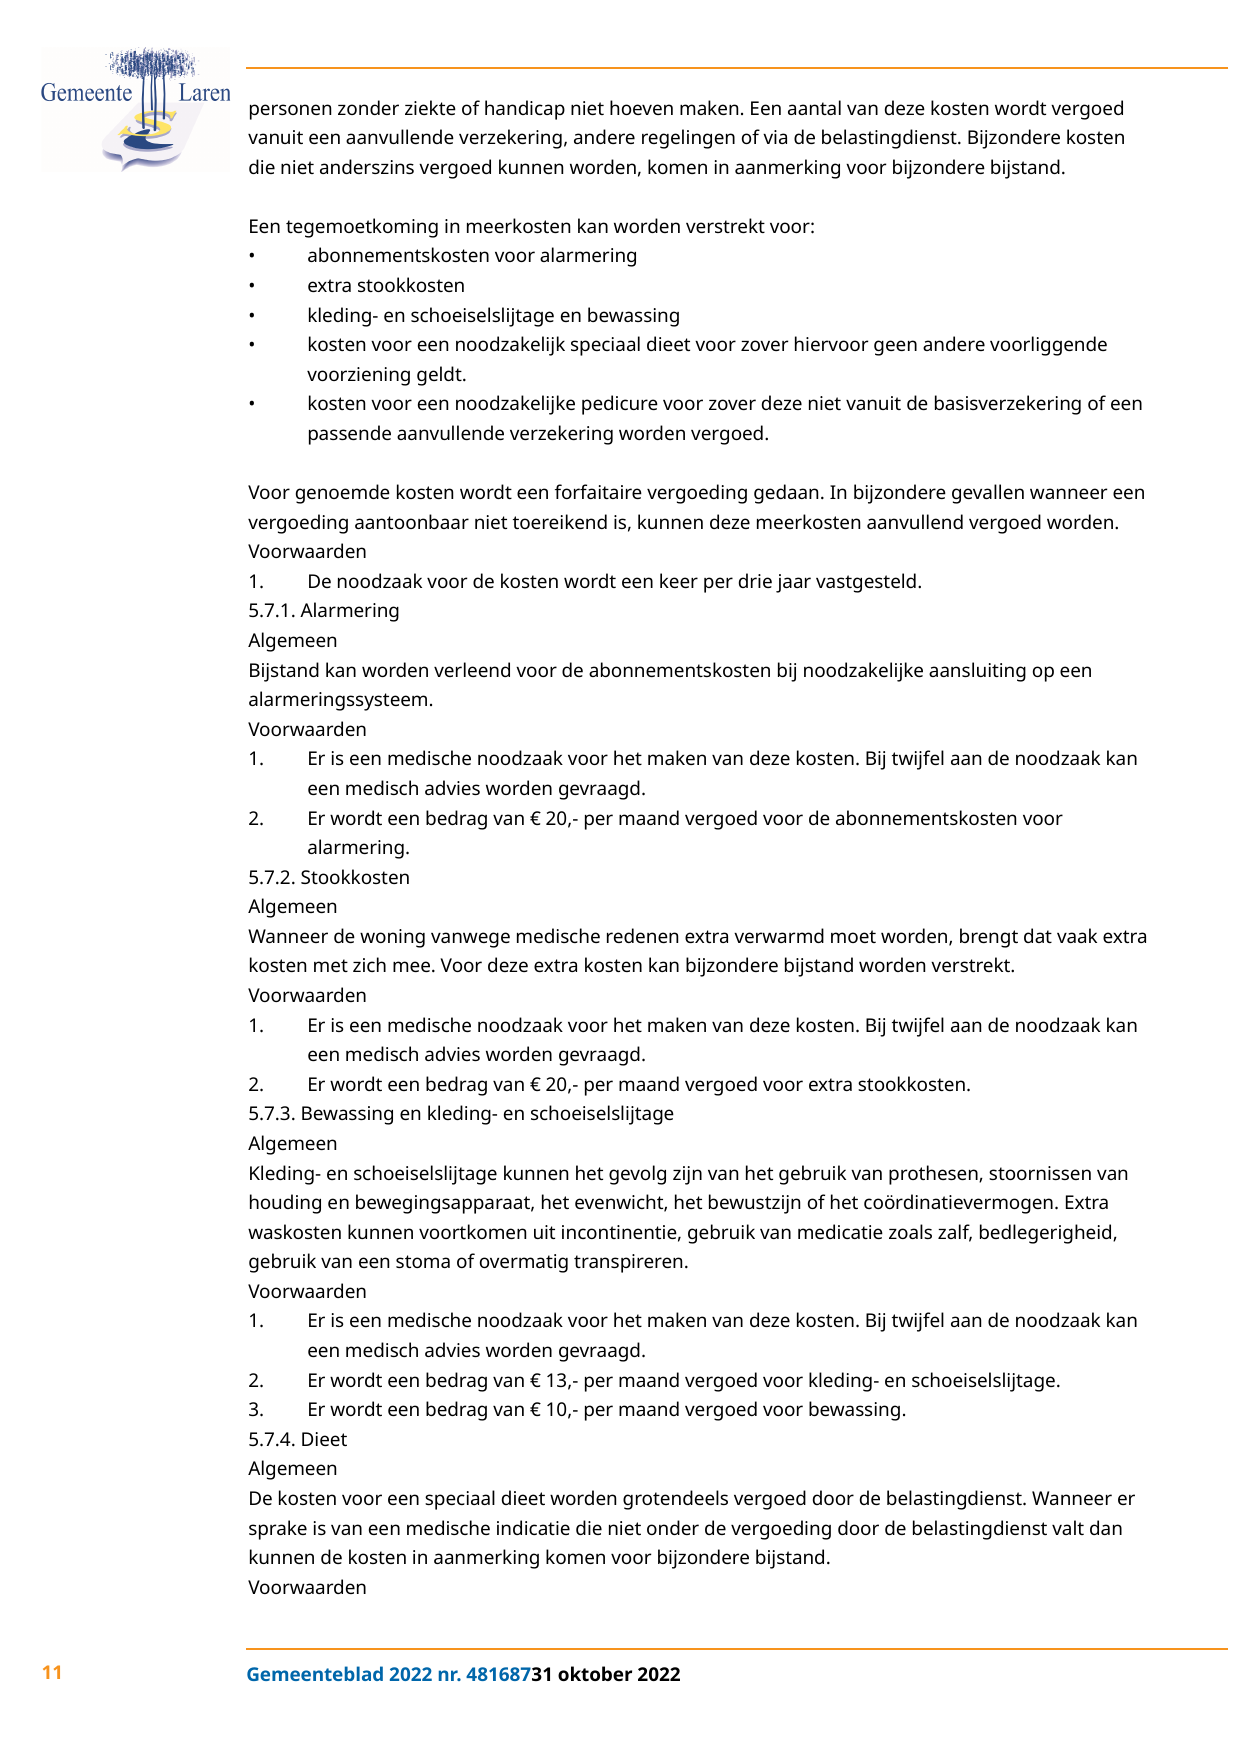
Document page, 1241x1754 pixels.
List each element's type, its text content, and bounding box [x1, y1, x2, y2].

text personen zonder ziekte of handicap niet hoeven maken. Een aantal van deze kosten wordt vergoed vanuit een aanvullende verzekering, andere regelingen of via de belastingdienst. Bijzondere kosten die niet anderszins vergoed kunnen worden, komen in aanmerking voor bijzondere bijstand. [248, 95, 1152, 180]
list Er is een medische noodzaak voor het maken van deze kosten. Bij twijfel aan de noodzaak kan een medisch advies worden gevraagd. [248, 1012, 1152, 1067]
list Er wordt een bedrag van € 20,- per maand vergoed voor extra stookkosten. [248, 1071, 1152, 1097]
text Kleding- en schoeiselslijtage kunnen het gevolg zijn van het gebruik van prothesen, stoornissen van houding en bewegingsapparaat, het evenwicht, het bewustzijn of het coördinatievermogen. Extra waskosten kunnen voortkomen uit incontinentie, gebruik van medicatie zoals zalf, bedlegerigheid, gebruik van een stoma of overmatig transpireren. [248, 1160, 1152, 1274]
text Voorwaarden [248, 982, 1152, 1008]
text Algemeen [248, 1456, 1152, 1481]
text De kosten voor een speciaal dieet worden grotendeels vergoed door de belastingdienst. Wanneer er sprake is van een medische indicatie die niet onder de vergoeding door de belastingdienst valt dan kunnen de kosten in aanmerking komen voor bijzondere bijstand. [248, 1485, 1152, 1570]
text 5.7.2. Stookkosten [248, 864, 1152, 890]
text Voorwaarden [248, 1278, 1152, 1304]
list kosten voor een noodzakelijke pedicure voor zover deze niet vanuit de basisverzekering of een passende aanvullende verzekering worden vergoed. [248, 391, 1152, 446]
text Wanneer de woning vanwege medische redenen extra verwarmd moet worden, brengt dat vaak extra kosten met zich mee. Voor deze extra kosten kan bijzondere bijstand worden verstrekt. [248, 923, 1152, 978]
text Algemeen [248, 1130, 1152, 1156]
list Er wordt een bedrag van € 13,- per maand vergoed voor kleding- en schoeiselslijtage. [248, 1367, 1152, 1393]
text Algemeen [248, 893, 1152, 919]
text Voorwaarden [248, 1574, 1152, 1600]
text Voor genoemde kosten wordt een forfaitaire vergoeding gedaan. In bijzondere gevallen wanneer een vergoeding aantoonbaar niet toereikend is, kunnen deze meerkosten aanvullend vergoed worden. [248, 479, 1152, 535]
text 5.7.1. Alarmering [248, 598, 1152, 623]
text 5.7.3. Bewassing en kleding- en schoeiselslijtage [248, 1101, 1152, 1126]
text Voorwaarden [248, 716, 1152, 742]
list abonnementskosten voor alarmering [248, 243, 1152, 268]
list kosten voor een noodzakelijk speciaal dieet voor zover hiervoor geen andere voorliggende voorziening geldt. [248, 331, 1152, 387]
list Er wordt een bedrag van € 10,- per maand vergoed voor bewassing. [248, 1396, 1152, 1422]
text Bijstand kan worden verleend voor de abonnementskosten bij noodzakelijke aansluiting op een alarmeringssysteem. [248, 657, 1152, 712]
list Er is een medische noodzaak voor het maken van deze kosten. Bij twijfel aan de noodzaak kan een medisch advies worden gevraagd. [248, 746, 1152, 801]
list extra stookkosten [248, 272, 1152, 298]
text Een tegemoetkoming in meerkosten kan worden verstrekt voor: [248, 213, 1152, 239]
text 5.7.4. Dieet [248, 1426, 1152, 1452]
list kleding- en schoeiselslijtage en bewassing [248, 302, 1152, 328]
text Voorwaarden [248, 538, 1152, 564]
list Er is een medische noodzaak voor het maken van deze kosten. Bij twijfel aan de noodzaak kan een medisch advies worden gevraagd. [248, 1308, 1152, 1363]
list Er wordt een bedrag van € 20,- per maand vergoed voor de abonnementskosten voor alarmering. [248, 805, 1152, 860]
picture [41, 47, 231, 172]
list De noodzaak voor de kosten wordt een keer per drie jaar vastgesteld. [248, 568, 1152, 594]
text Algemeen [248, 627, 1152, 653]
